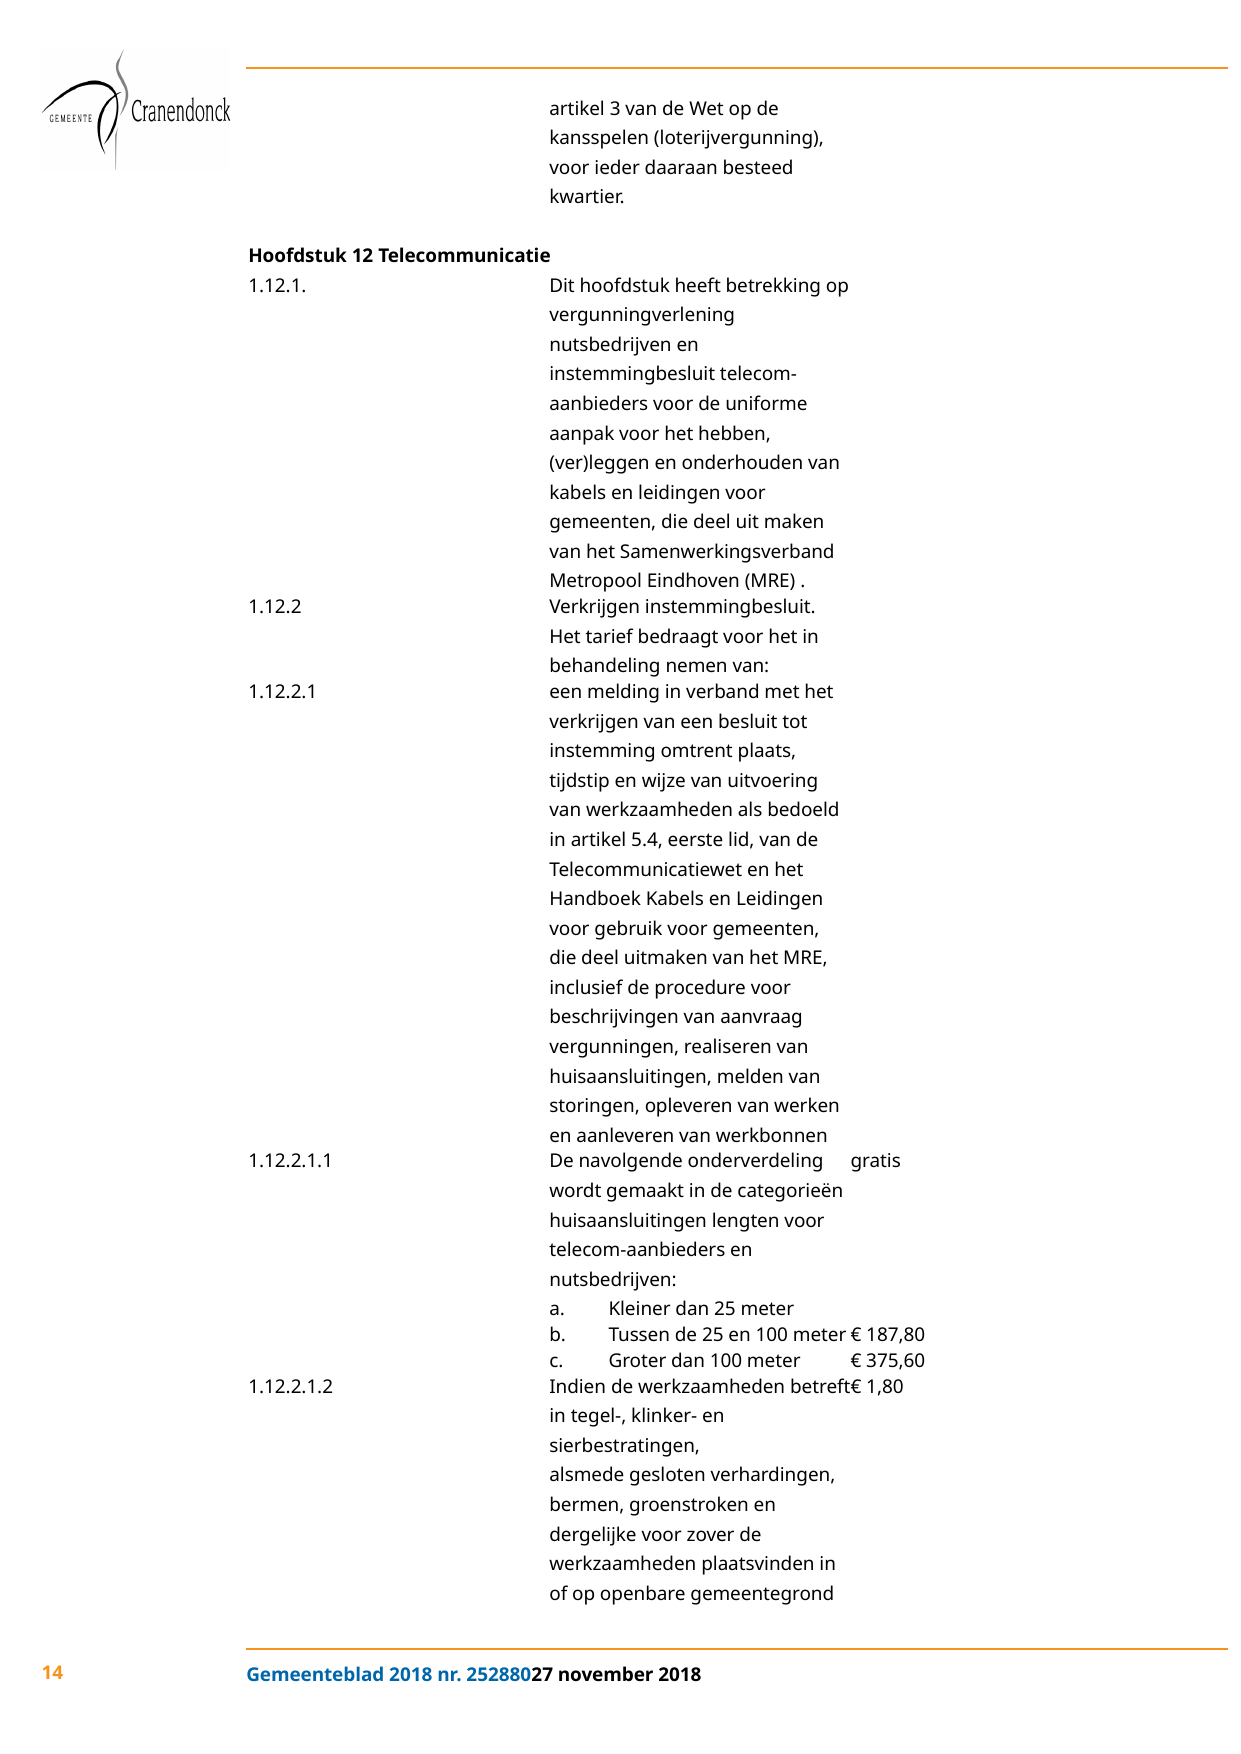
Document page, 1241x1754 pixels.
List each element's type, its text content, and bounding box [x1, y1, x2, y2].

table_cell € 375,60 [850, 1347, 1152, 1373]
table_cell [850, 593, 1152, 678]
table_cell 1.12.2.1.1 [248, 1148, 549, 1321]
table_cell [248, 1347, 549, 1373]
table_header Dit hoofdstuk heeft betrekking op vergunningverlening nutsbedrijven en instemmingbesluit telecom-aanbieders voor de uniforme aanpak voor het hebben, (ver)leggen en onderhouden van kabels en leidingen voor gemeenten, die deel uit maken van het Samenwerkingsverband Metropool Eindhoven (MRE) . [549, 272, 850, 593]
table_cell gratis [850, 1148, 1152, 1321]
table_cell De navolgende onderverdeling wordt gemaakt in de categorieën huisaansluitingen lengten voor telecom-aanbieders en nutsbedrijven: Kleiner dan 25 meter [549, 1148, 850, 1321]
table_cell een melding in verband met het verkrijgen van een besluit tot instemming omtrent plaats, tijdstip en wijze van uitvoering van werkzaamheden als bedoeld in artikel 5.4, eerste lid, van de Telecommunicatiewet en het Handboek Kabels en Leidingen voor gebruik voor gemeenten, die deel uitmaken van het MRE, inclusief de procedure voor beschrijvingen van aanvraag vergunningen, realiseren van huisaansluitingen, melden van storingen, opleveren van werken en aanleveren van werkbonnen [549, 678, 850, 1148]
picture [41, 47, 231, 172]
table_cell artikel 3 van de Wet op de kansspelen (loterijvergunning), voor ieder daaraan besteed kwartier. [549, 95, 850, 209]
table_header [850, 272, 1152, 593]
table_cell Indien de werkzaamheden betreft in tegel-, klinker- en sierbestratingen, alsmede gesloten verhardingen, bermen, groenstroken en dergelijke voor zover de werkzaamheden plaatsvinden in of op openbare gemeentegrond [549, 1373, 850, 1606]
table_cell [850, 678, 1152, 1148]
table_cell € 1,80 [850, 1373, 1152, 1606]
table_cell € 187,80 [850, 1321, 1152, 1347]
table_cell Tussen de 25 en 100 meter [549, 1321, 850, 1347]
table_cell [248, 95, 549, 209]
table_cell Groter dan 100 meter [549, 1347, 850, 1373]
text Hoofdstuk 12 Telecommunicatie [248, 242, 1152, 268]
table_cell [248, 1321, 549, 1347]
table_cell 1.12.2 [248, 593, 549, 678]
table_cell [850, 95, 1152, 209]
table_cell 1.12.2.1 [248, 678, 549, 1148]
table_cell 1.12.2.1.2 [248, 1373, 549, 1606]
table_cell Verkrijgen instemmingbesluit. Het tarief bedraagt voor het in behandeling nemen van: [549, 593, 850, 678]
table_header 1.12.1. [248, 272, 549, 593]
